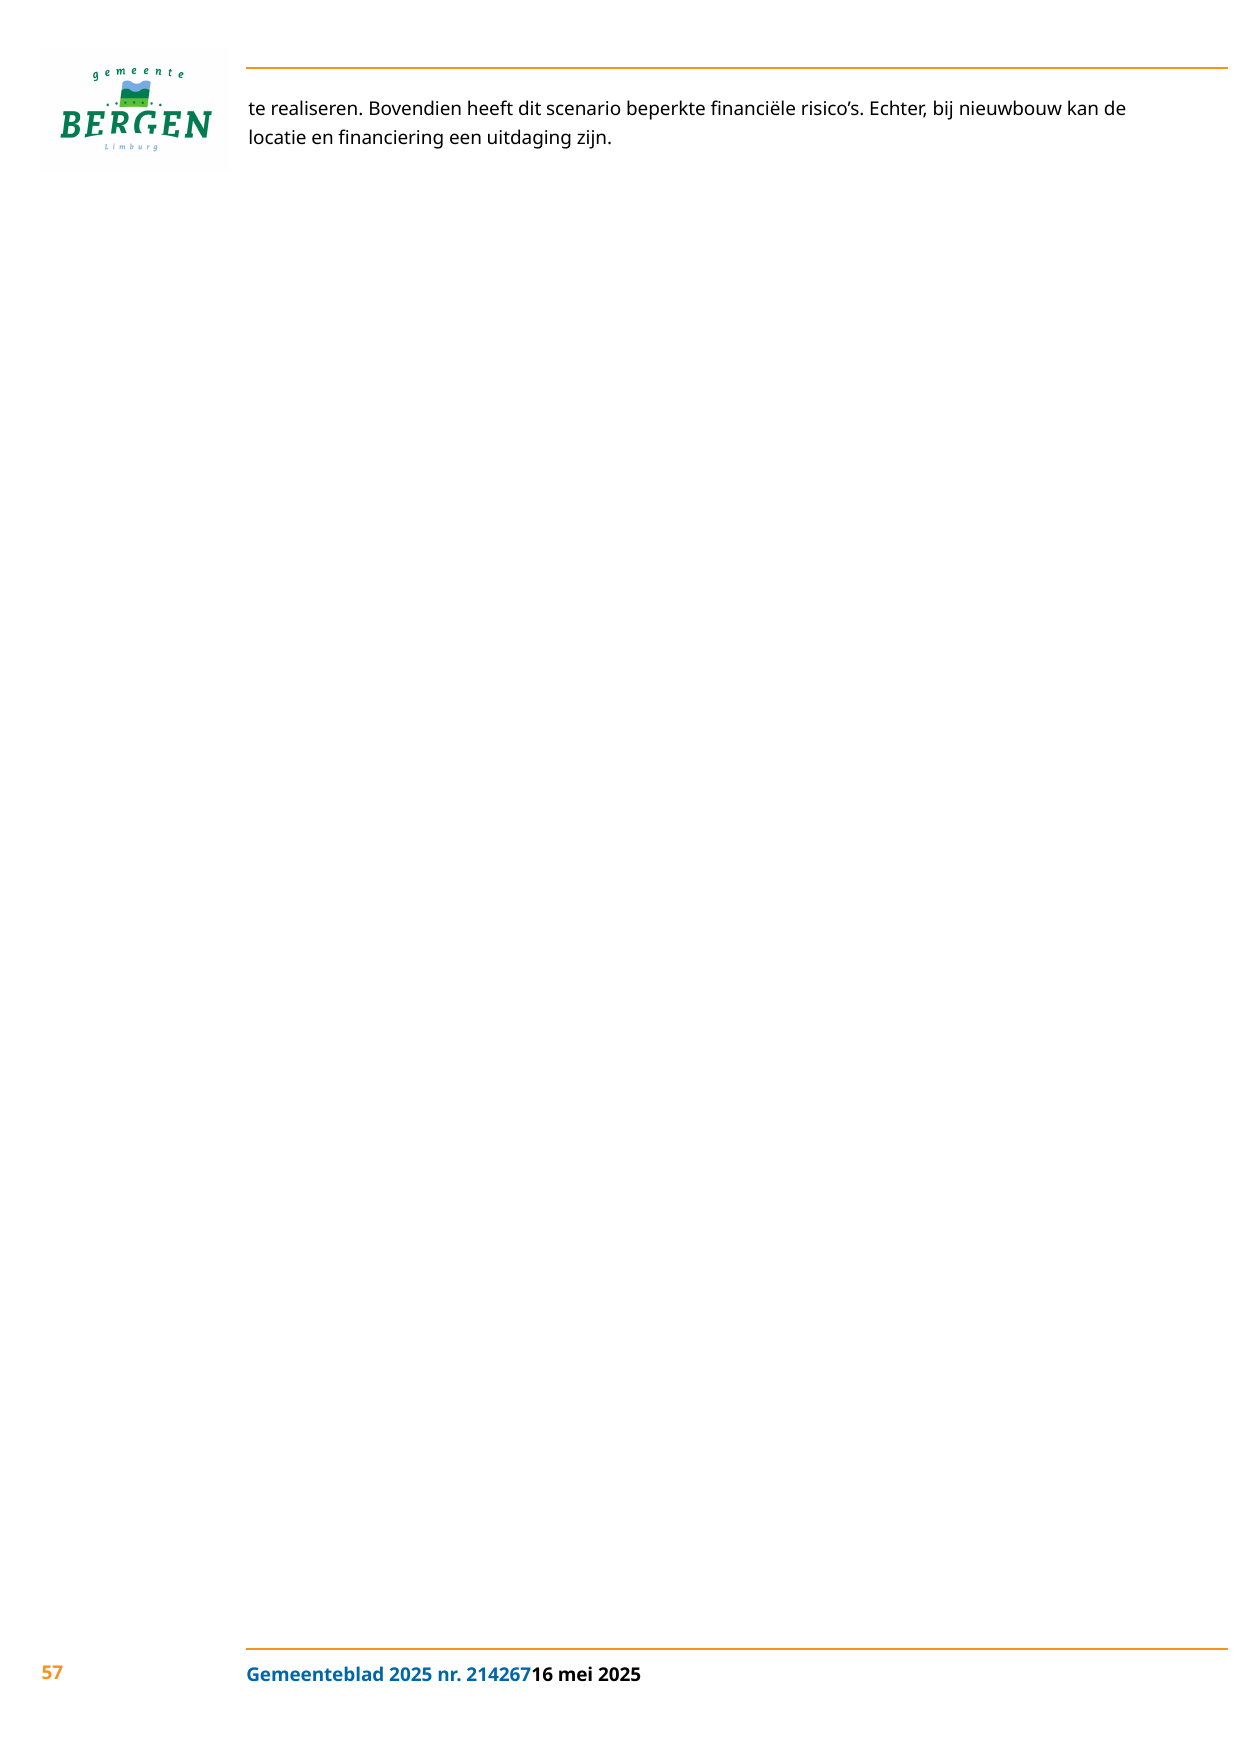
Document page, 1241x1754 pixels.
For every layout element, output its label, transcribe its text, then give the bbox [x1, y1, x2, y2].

text te realiseren. Bovendien heeft dit scenario beperkte financiële risico’s. Echter, bij nieuwbouw kan de locatie en financiering een uitdaging zijn. [248, 95, 1152, 150]
picture [41, 47, 231, 172]
